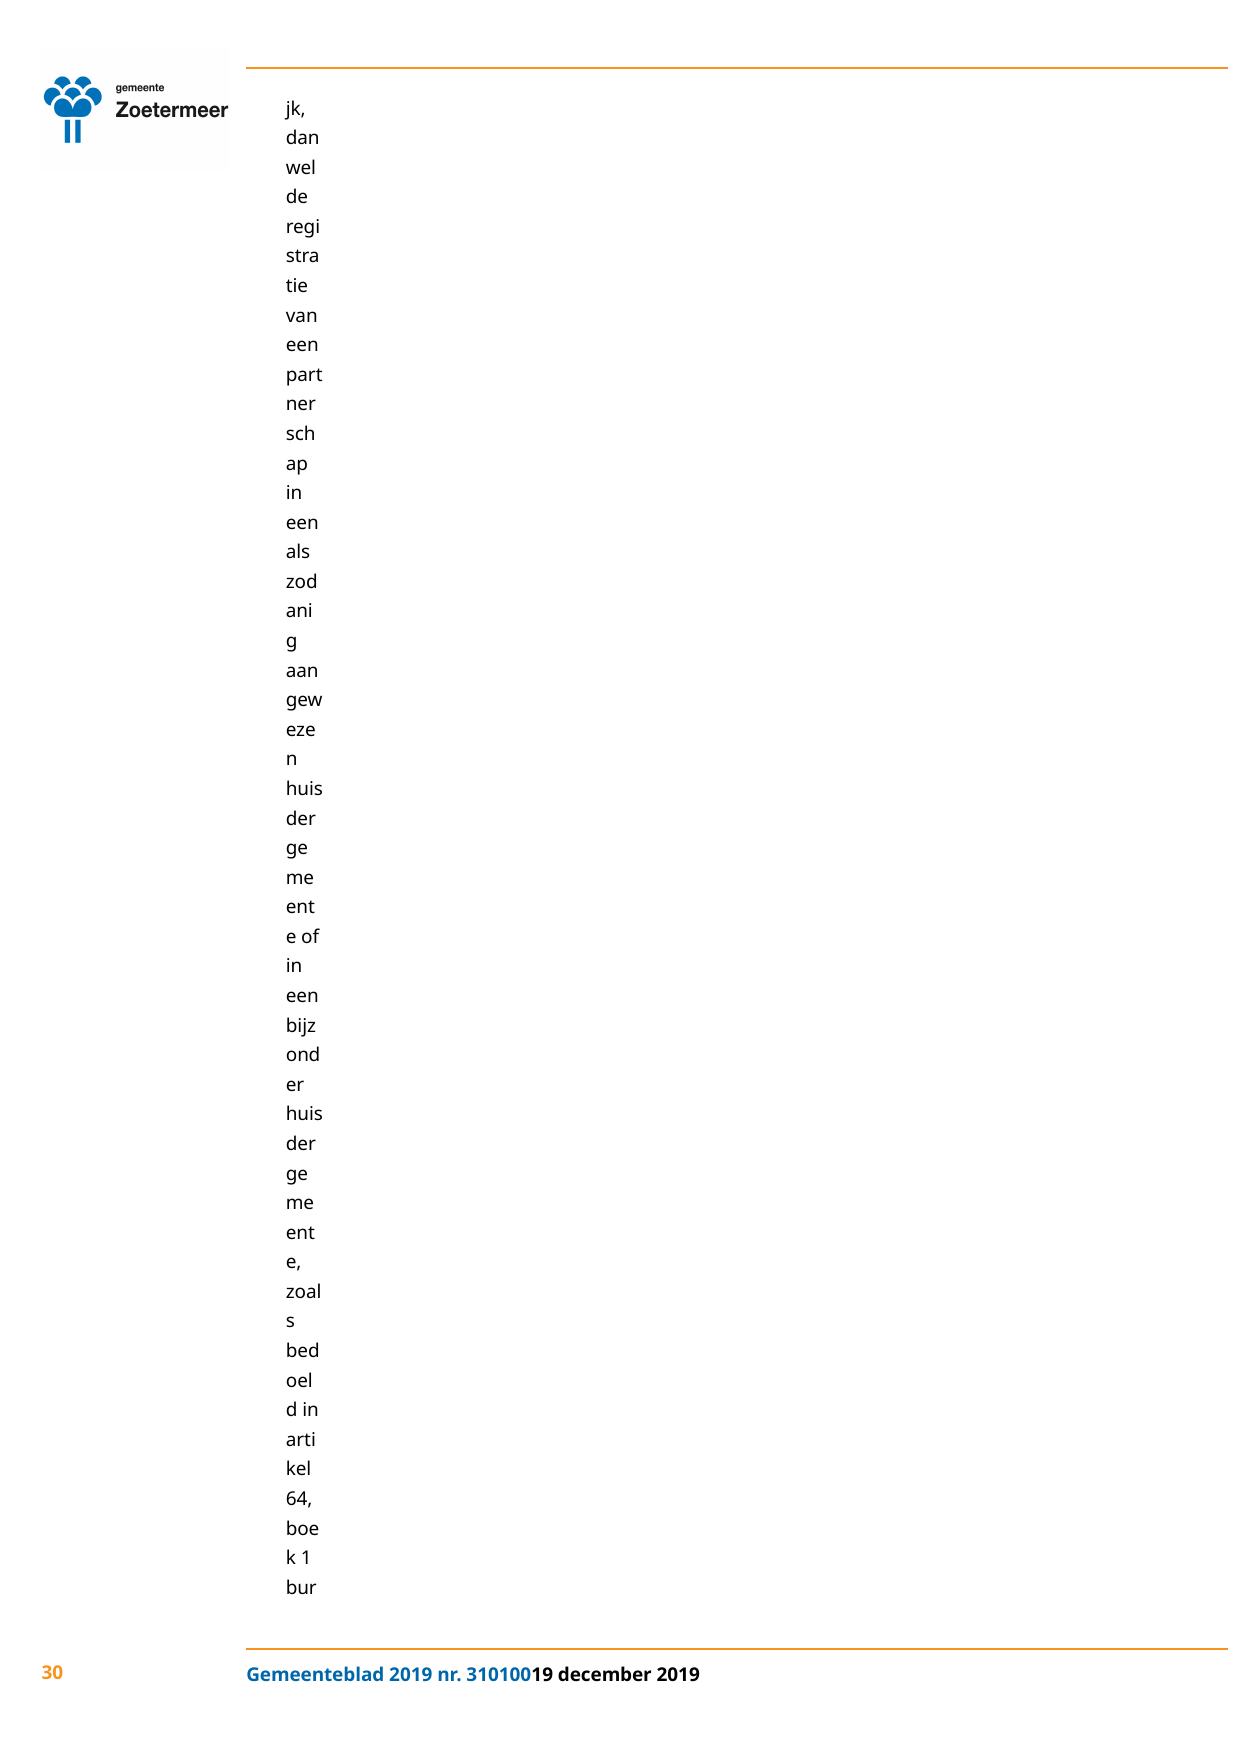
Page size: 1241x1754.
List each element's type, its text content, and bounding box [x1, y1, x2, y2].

picture [41, 47, 231, 172]
table_cell [361, 95, 398, 1600]
table_cell jk, dan wel de registratie van een partnerschap in een als zodanig aangewezen huis der gemeente of in een bijzonder huis der gemeente, zoals bedoeld in artikel 64, boek 1 bur [286, 95, 323, 1600]
table_cell [323, 95, 361, 1600]
table_cell [248, 95, 286, 1600]
